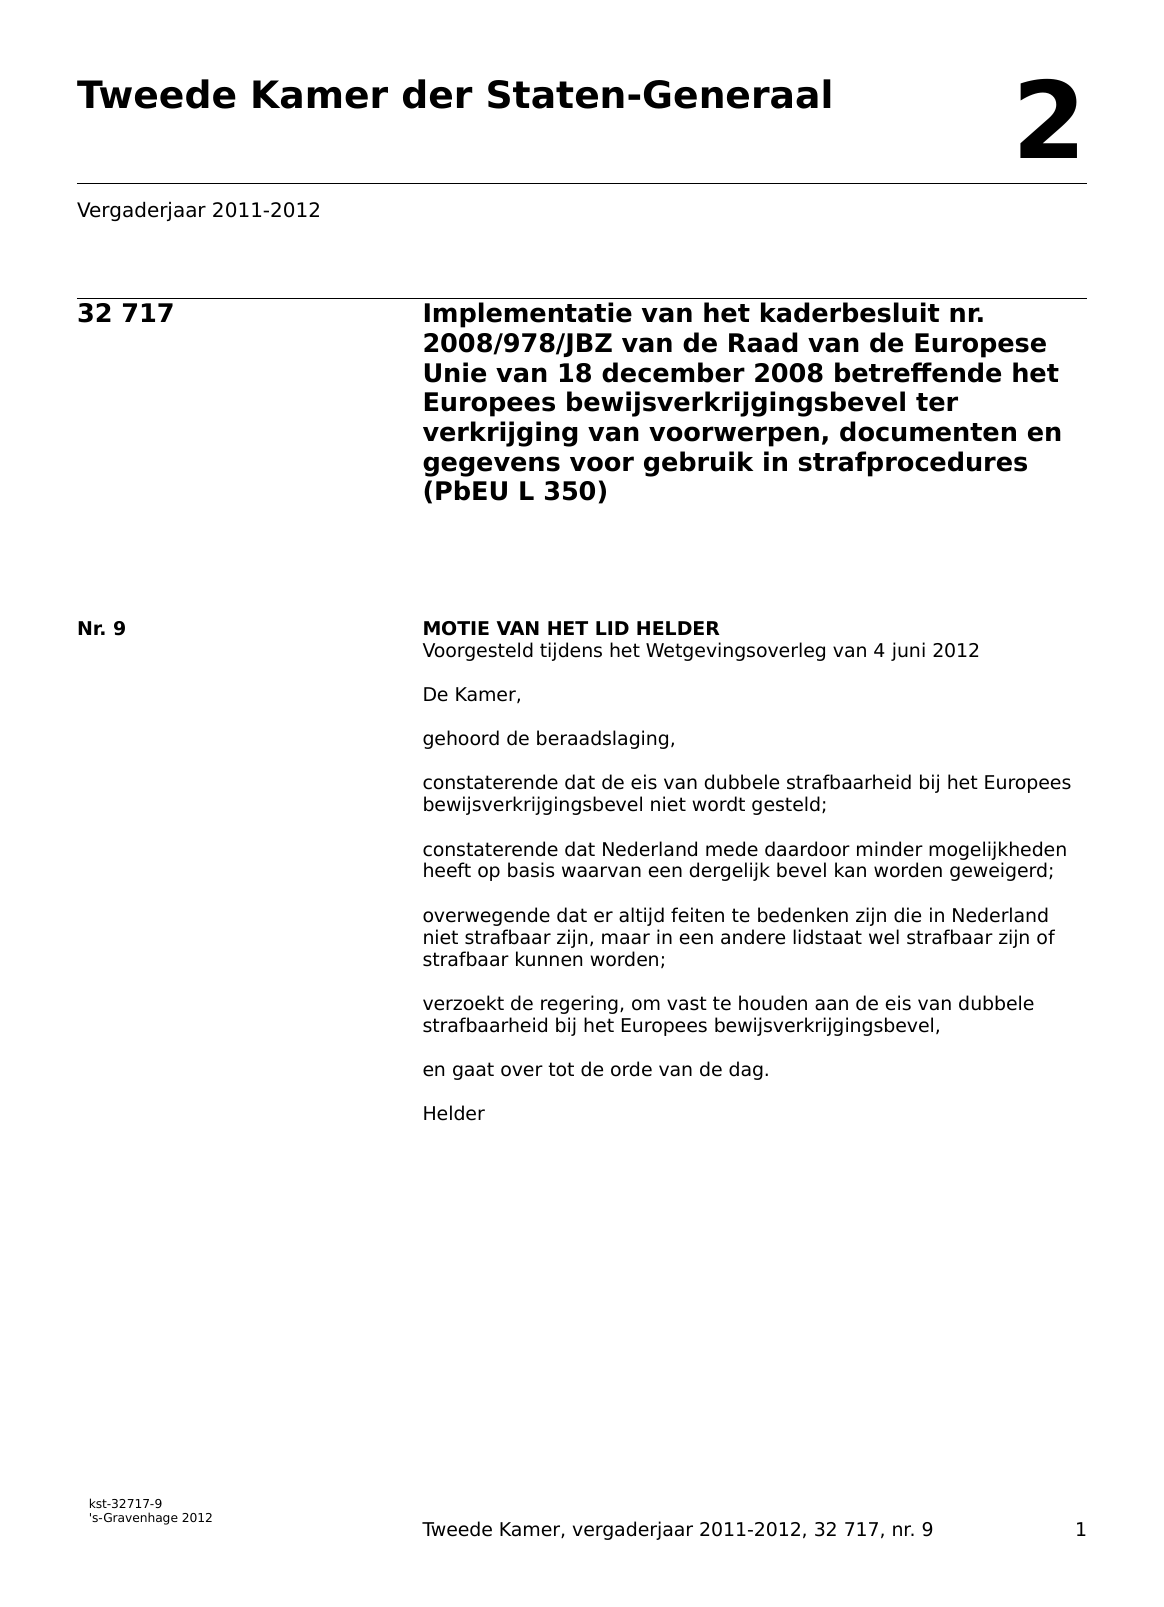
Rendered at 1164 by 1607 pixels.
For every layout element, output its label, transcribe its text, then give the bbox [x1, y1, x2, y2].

text Voorgesteld tijdens het Wetgevingsoverleg van 4 juni 2012 [422, 640, 1087, 662]
text 's-Gravenhage 2012 [88, 1511, 323, 1525]
subtitle 32 717 Implementatie van het kaderbesluit nr. 2008/978/JBZ van de Raad van de Europese Unie van 18 december 2008 betreffende het Europees bewijsverkrijgingsbevel ter verkrijging van voorwerpen, documenten en gegevens voor gebruik in strafprocedures (PbEU L 350) [77, 299, 1087, 507]
text Helder [422, 1103, 1087, 1125]
table_header Tweede Kamer der Staten-Generaal [77, 59, 886, 183]
subtitle Nr. 9 MOTIE VAN HET LID HELDER [77, 618, 1087, 640]
text gehoord de beraadslaging, [422, 728, 1087, 750]
table_header 2 [886, 59, 1087, 183]
text verzoekt de regering, om vast te houden aan de eis van dubbele strafbaarheid bij het Europees bewijsverkrijgingsbevel, [422, 993, 1087, 1037]
table_cell Vergaderjaar 2011-2012 [77, 184, 1087, 298]
text overwegende dat er altijd feiten te bedenken zijn die in Nederland niet strafbaar zijn, maar in een andere lidstaat wel strafbaar zijn of strafbaar kunnen worden; [422, 904, 1087, 971]
text en gaat over tot de orde van de dag. [422, 1059, 1087, 1081]
text constaterende dat de eis van dubbele strafbaarheid bij het Europees bewijsverkrijgingsbevel niet wordt gesteld; [422, 772, 1087, 816]
text kst-32717-9 [88, 1497, 323, 1511]
text constaterende dat Nederland mede daardoor minder mogelijkheden heeft op basis waarvan een dergelijk bevel kan worden geweigerd; [422, 838, 1087, 882]
text De Kamer, [422, 684, 1087, 706]
